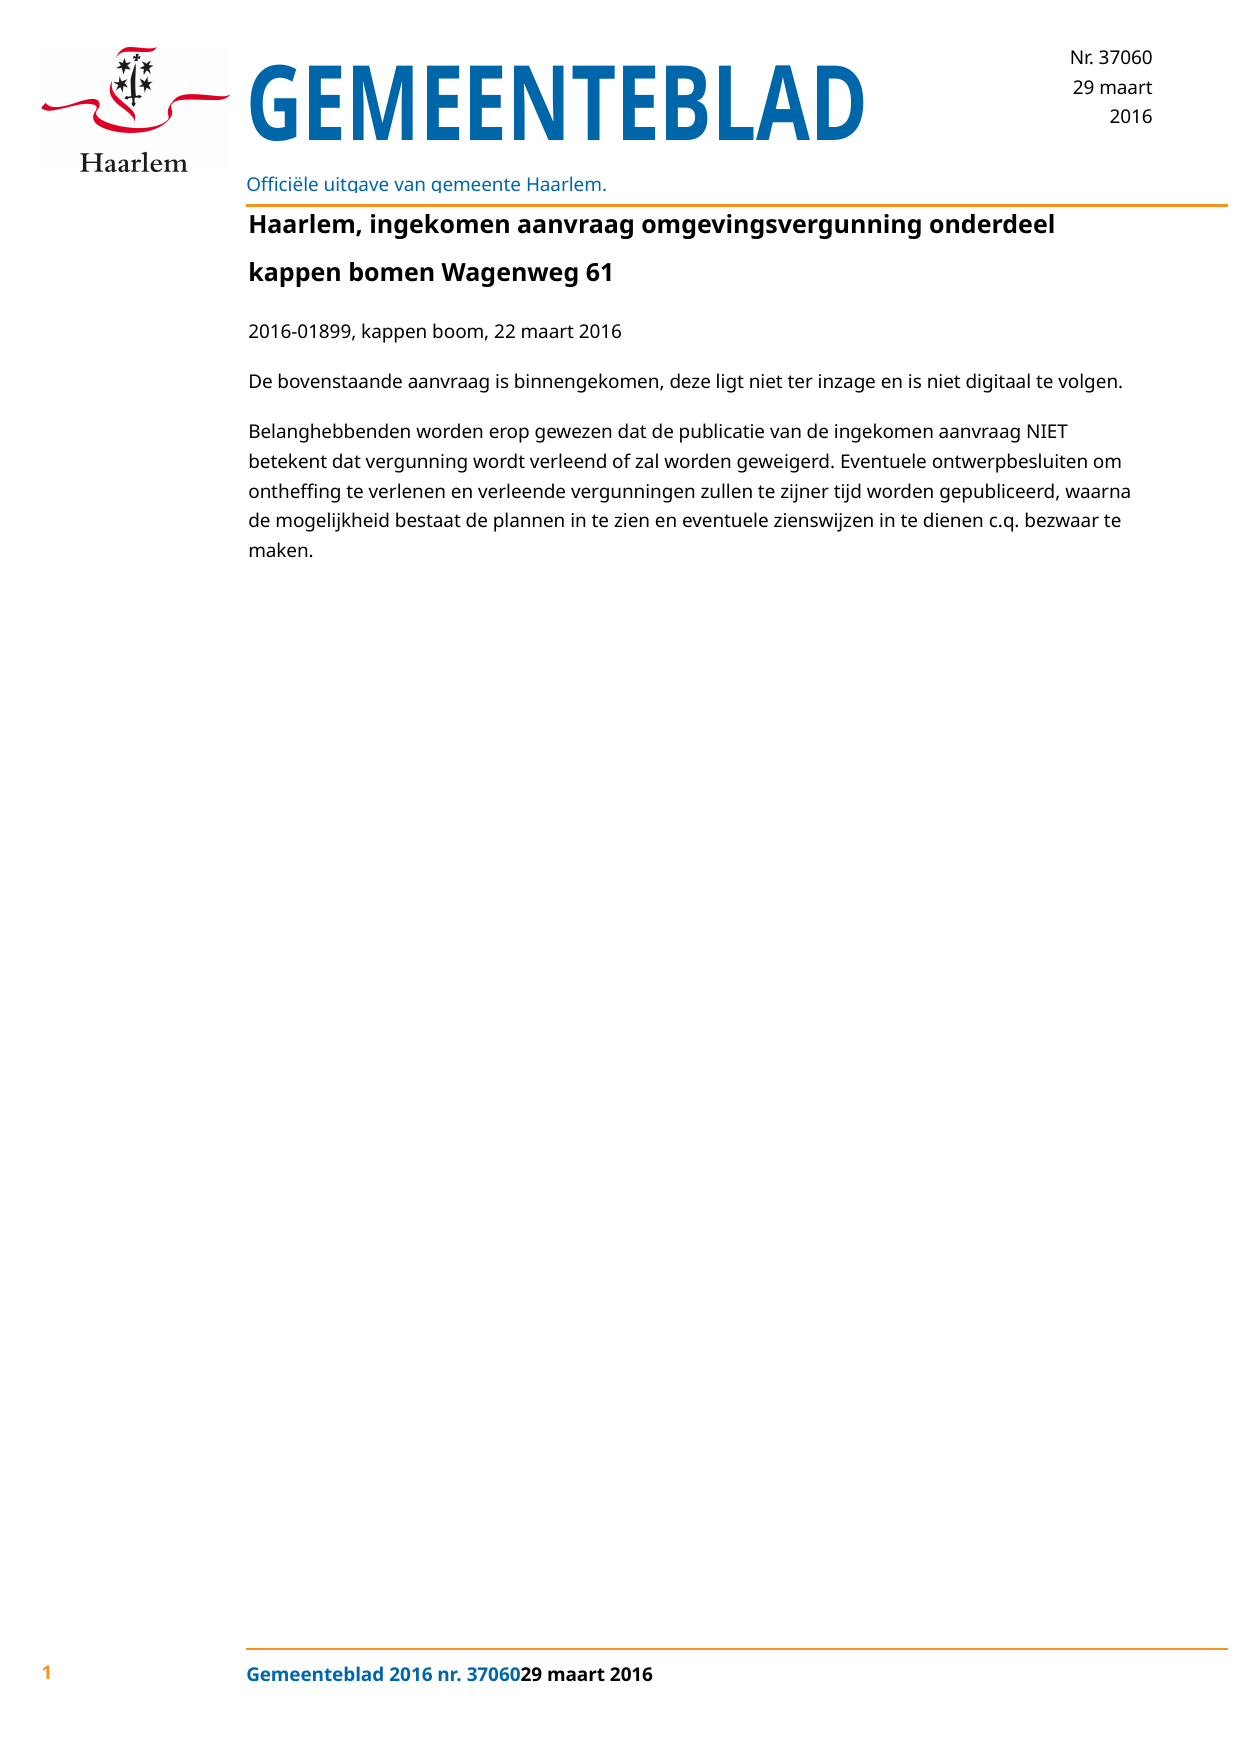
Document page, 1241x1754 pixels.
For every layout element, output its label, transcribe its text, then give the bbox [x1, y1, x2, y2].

text Belanghebbenden worden erop gewezen dat de publicatie van de ingekomen aanvraag NIET betekent dat vergunning wordt verleend of zal worden geweigerd. Eventuele ontwerpbesluiten om ontheffing te verlenen en verleende vergunningen zullen te zijner tijd worden gepubliceerd, waarna de mogelijkheid bestaat de plannen in te zien en eventuele zienswijzen in te dienen c.q. bezwaar te maken. [248, 419, 1152, 563]
text De bovenstaande aanvraag is binnengekomen, deze ligt niet ter inzage en is niet digitaal te volgen. [248, 368, 1152, 394]
picture [41, 47, 231, 172]
text 2016-01899, kappen boom, 22 maart 2016 [248, 318, 1152, 344]
text Haarlem, ingekomen aanvraag omgevingsvergunning onderdeel kappen bomen Wagenweg 61 [248, 207, 1152, 288]
